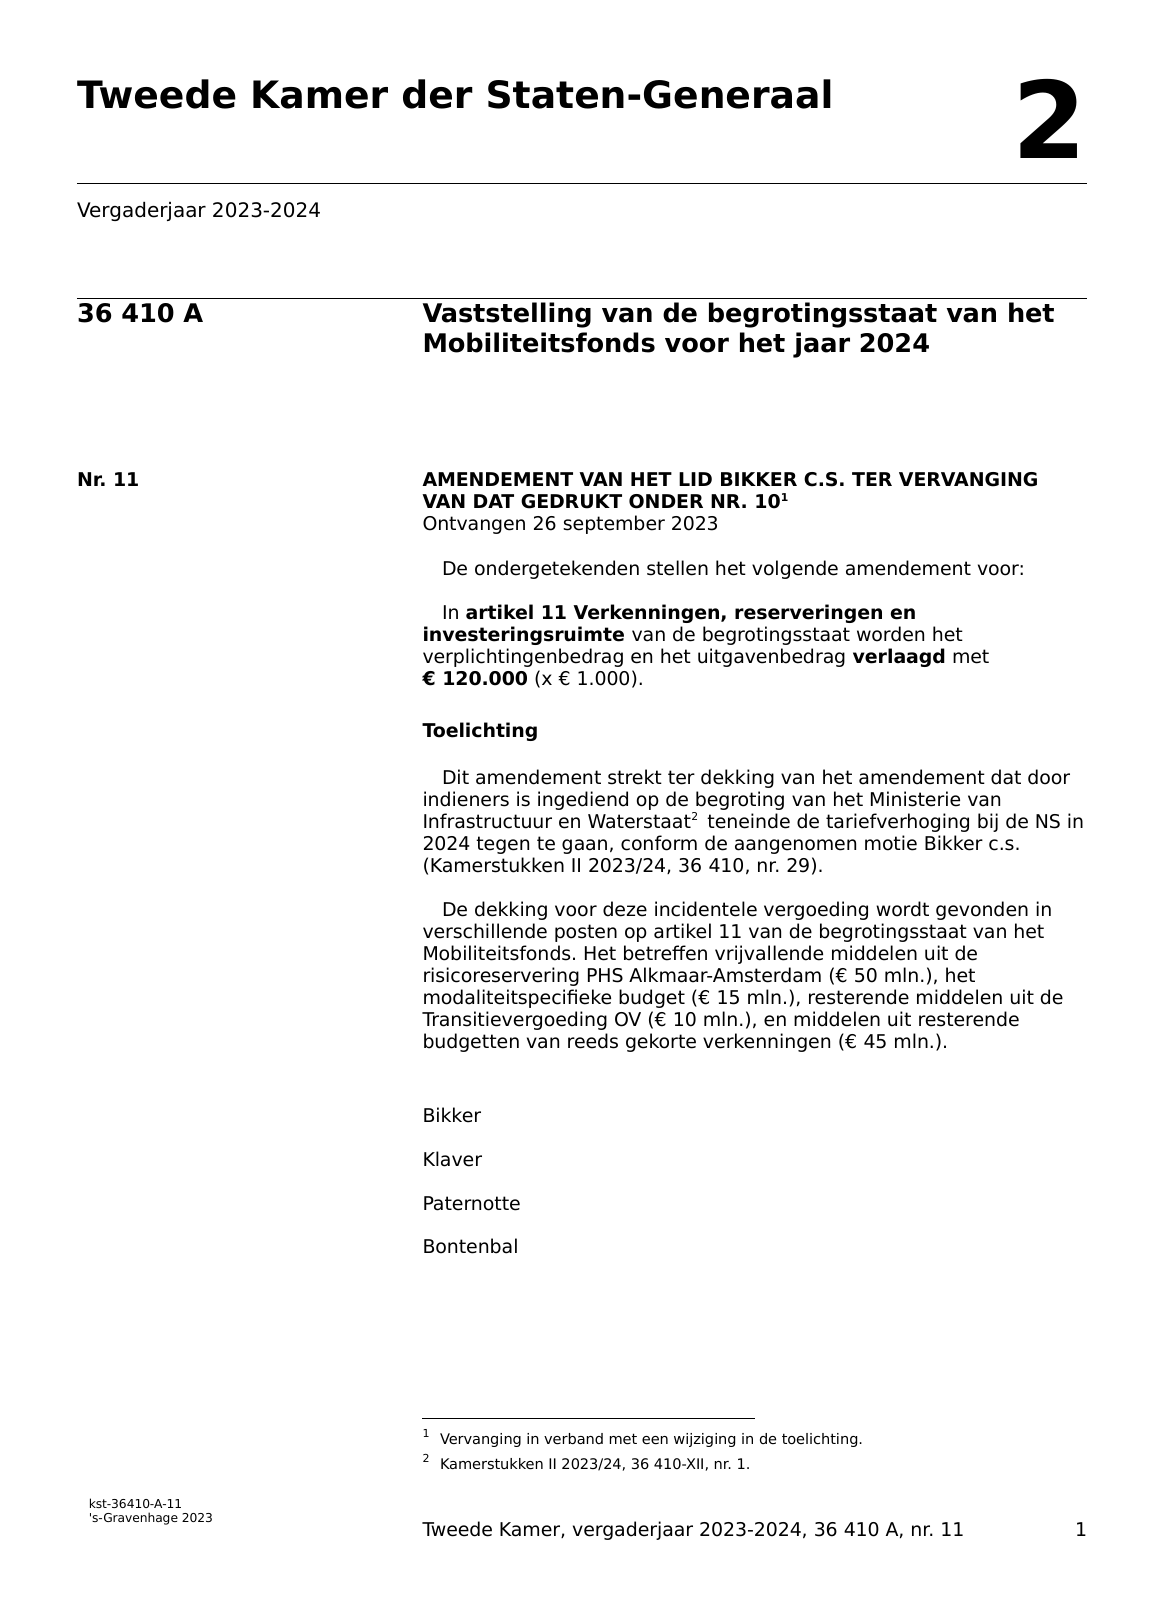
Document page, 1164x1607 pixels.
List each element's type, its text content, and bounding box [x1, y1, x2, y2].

subtitle 36 410 A Vaststelling van de begrotingsstaat van het Mobiliteitsfonds voor het jaar 2024 [77, 299, 1087, 358]
text In artikel 11 Verkenningen, reserveringen en investeringsruimte van de begrotingsstaat worden het verplichtingenbedrag en het uitgavenbedrag verlaagd met € 120.000 (x € 1.000). [422, 602, 1087, 689]
table_cell Vergaderjaar 2023-2024 [77, 184, 1087, 298]
text Dit amendement strekt ter dekking van het amendement dat door indieners is ingediend op de begroting van het Ministerie van Infrastructuur en Waterstaat teneinde de tariefverhoging bij de NS in 2024 tegen te gaan, conform de aangenomen motie Bikker c.s. (Kamerstukken II 2023/24, 36 410, nr. 29). [422, 767, 1087, 876]
text De ondergetekenden stellen het volgende amendement voor: [422, 557, 1087, 579]
text 's-Gravenhage 2023 [88, 1511, 323, 1525]
text Bikker Klaver Paternotte Bontenbal [422, 1082, 1087, 1258]
text Ontvangen 26 september 2023 [422, 513, 1087, 535]
subtitle Toelichting [422, 719, 1087, 742]
table_header 2 [886, 59, 1087, 183]
text Vervanging in verband met een wijziging in de toelichting. [422, 1427, 1087, 1449]
subtitle Nr. 11 AMENDEMENT VAN HET LID BIKKER C.S. TER VERVANGING VAN DAT GEDRUKT ONDER NR. 10 [77, 469, 1087, 513]
table_header Tweede Kamer der Staten-Generaal [77, 59, 886, 183]
text Kamerstukken II 2023/24, 36 410-XII, nr. 1. [422, 1452, 1087, 1474]
text De dekking voor deze incidentele vergoeding wordt gevonden in verschillende posten op artikel 11 van de begrotingsstaat van het Mobiliteitsfonds. Het betreffen vrijvallende middelen uit de risicoreservering PHS Alkmaar-Amsterdam (€ 50 mln.), het modaliteitspecifieke budget (€ 15 mln.), resterende middelen uit de Transitievergoeding OV (€ 10 mln.), en middelen uit resterende budgetten van reeds gekorte verkenningen (€ 45 mln.). [422, 899, 1087, 1052]
text kst-36410-A-11 [88, 1497, 323, 1511]
